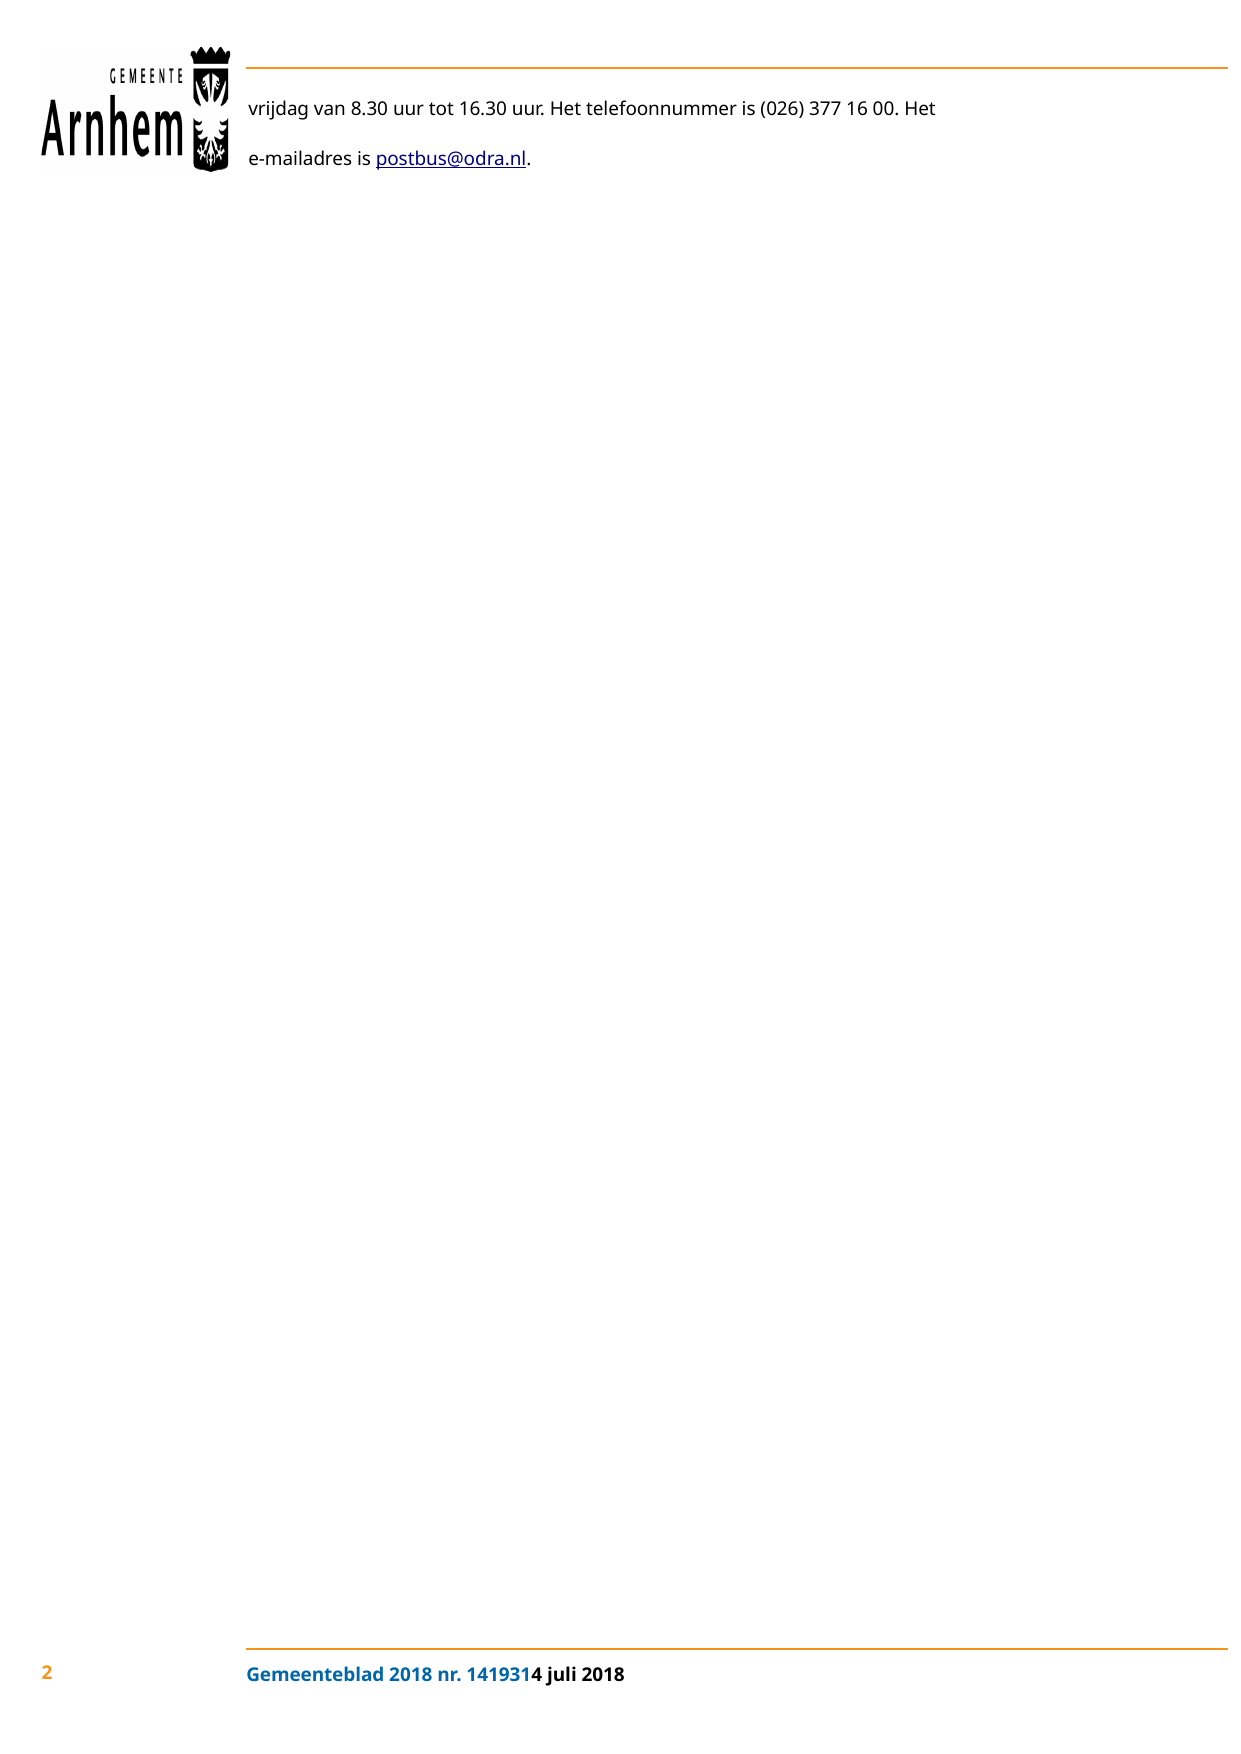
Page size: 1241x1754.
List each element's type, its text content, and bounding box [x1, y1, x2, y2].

text e-mailadres is postbus@odra.nl. [248, 145, 1152, 171]
text vrijdag van 8.30 uur tot 16.30 uur. Het telefoonnummer is (026) 377 16 00. Het [248, 95, 1152, 121]
picture [41, 47, 231, 172]
